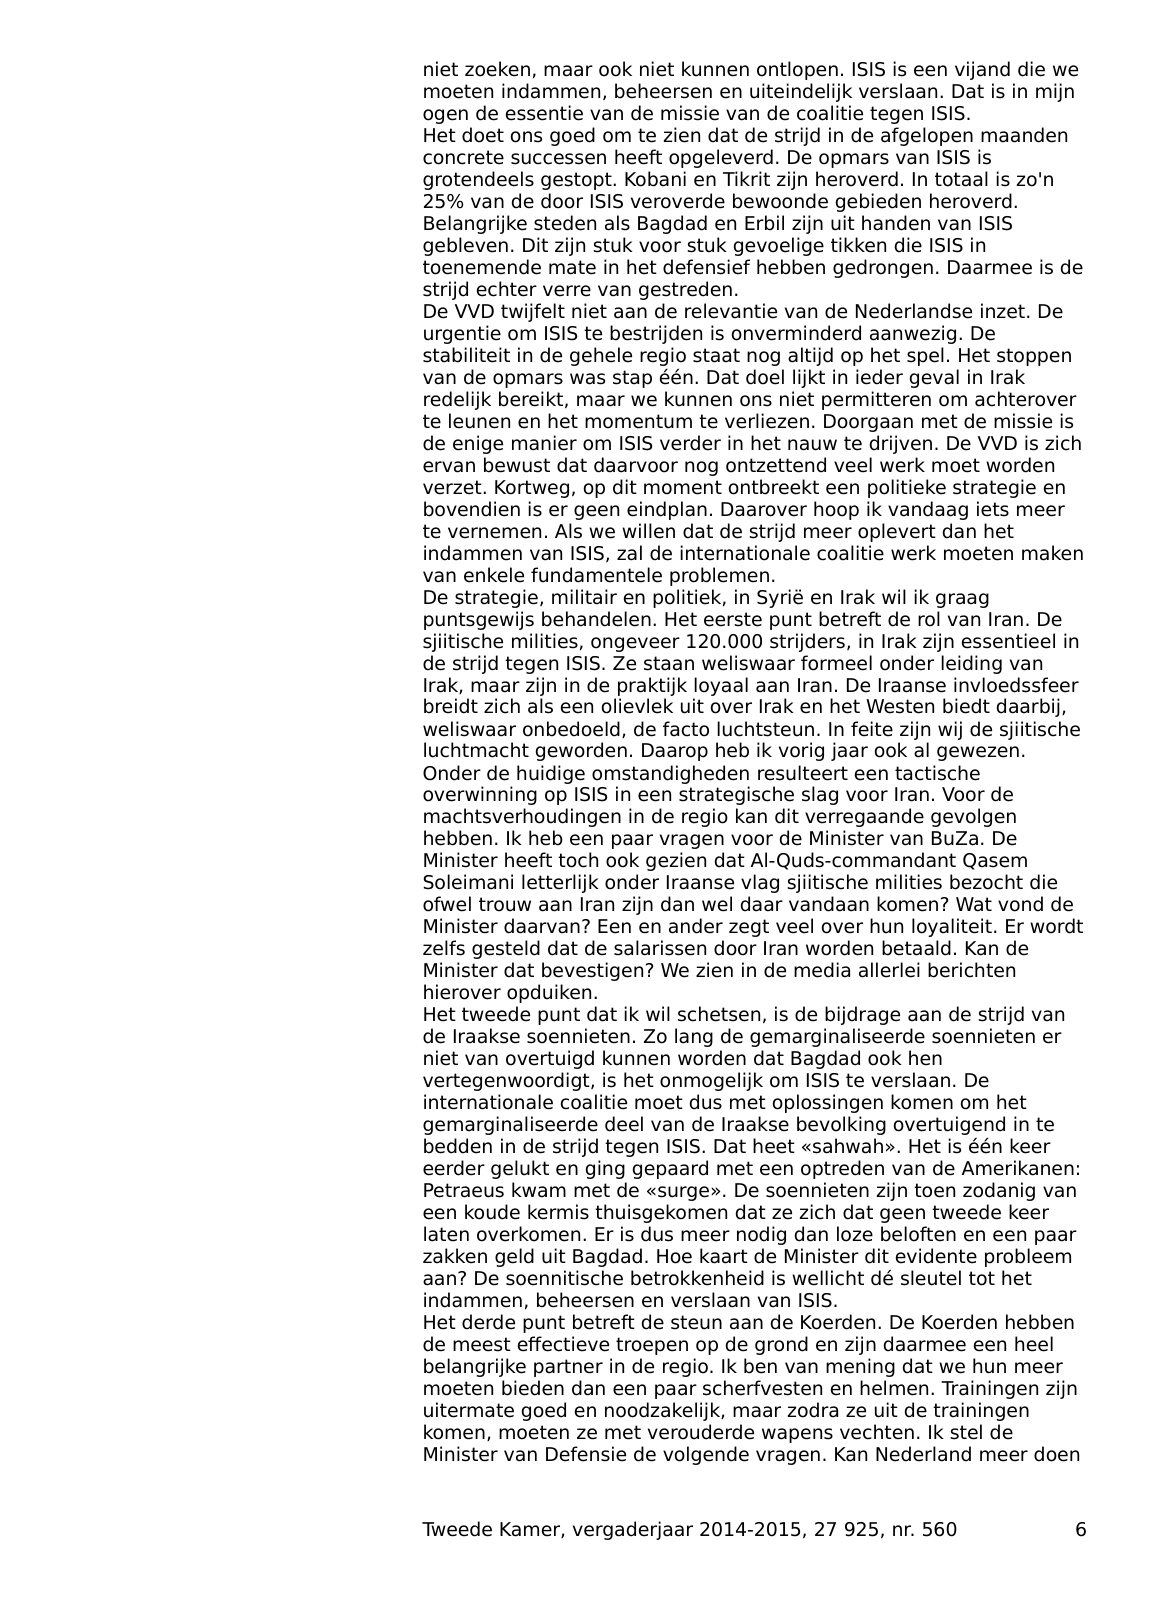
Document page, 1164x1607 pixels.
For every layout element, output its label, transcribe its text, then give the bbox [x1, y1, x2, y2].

text niet zoeken, maar ook niet kunnen ontlopen. ISIS is een vijand die we moeten indammen, beheersen en uiteindelijk verslaan. Dat is in mijn ogen de essentie van de missie van de coalitie tegen ISIS. [422, 59, 1087, 125]
text De strategie, militair en politiek, in Syrië en Irak wil ik graag puntsgewijs behandelen. Het eerste punt betreft de rol van Iran. De sjiitische milities, ongeveer 120.000 strijders, in Irak zijn essentieel in de strijd tegen ISIS. Ze staan weliswaar formeel onder leiding van Irak, maar zijn in de praktijk loyaal aan Iran. De Iraanse invloedssfeer breidt zich als een olievlek uit over Irak en het Westen biedt daarbij, weliswaar onbedoeld, de facto luchtsteun. In feite zijn wij de sjiitische luchtmacht geworden. Daarop heb ik vorig jaar ook al gewezen. Onder de huidige omstandigheden resulteert een tactische overwinning op ISIS in een strategische slag voor Iran. Voor de machtsverhoudingen in de regio kan dit verregaande gevolgen hebben. Ik heb een paar vragen voor de Minister van BuZa. De Minister heeft toch ook gezien dat Al-Quds-commandant Qasem Soleimani letterlijk onder Iraanse vlag sjiitische milities bezocht die ofwel trouw aan Iran zijn dan wel daar vandaan komen? Wat vond de Minister daarvan? Een en ander zegt veel over hun loyaliteit. Er wordt zelfs gesteld dat de salarissen door Iran worden betaald. Kan de Minister dat bevestigen? We zien in de media allerlei berichten hierover opduiken. [422, 587, 1087, 1004]
text Het tweede punt dat ik wil schetsen, is de bijdrage aan de strijd van de Iraakse soennieten. Zo lang de gemarginaliseerde soennieten er niet van overtuigd kunnen worden dat Bagdad ook hen vertegenwoordigt, is het onmogelijk om ISIS te verslaan. De internationale coalitie moet dus met oplossingen komen om het gemarginaliseerde deel van de Iraakse bevolking overtuigend in te bedden in de strijd tegen ISIS. Dat heet «sahwah». Het is één keer eerder gelukt en ging gepaard met een optreden van de Amerikanen: Petraeus kwam met de «surge». De soennieten zijn toen zodanig van een koude kermis thuisgekomen dat ze zich dat geen tweede keer laten overkomen. Er is dus meer nodig dan loze beloften en een paar zakken geld uit Bagdad. Hoe kaart de Minister dit evidente probleem aan? De soennitische betrokkenheid is wellicht dé sleutel tot het indammen, beheersen en verslaan van ISIS. [422, 1004, 1087, 1312]
text Het derde punt betreft de steun aan de Koerden. De Koerden hebben de meest effectieve troepen op de grond en zijn daarmee een heel belangrijke partner in de regio. Ik ben van mening dat we hun meer moeten bieden dan een paar scherfvesten en helmen. Trainingen zijn uitermate goed en noodzakelijk, maar zodra ze uit de trainingen komen, moeten ze met verouderde wapens vechten. Ik stel de Minister van Defensie de volgende vragen. Kan Nederland meer doen [422, 1312, 1087, 1466]
text De VVD twijfelt niet aan de relevantie van de Nederlandse inzet. De urgentie om ISIS te bestrijden is onverminderd aanwezig. De stabiliteit in de gehele regio staat nog altijd op het spel. Het stoppen van de opmars was stap één. Dat doel lijkt in ieder geval in Irak redelijk bereikt, maar we kunnen ons niet permitteren om achterover te leunen en het momentum te verliezen. Doorgaan met de missie is de enige manier om ISIS verder in het nauw te drijven. De VVD is zich ervan bewust dat daarvoor nog ontzettend veel werk moet worden verzet. Kortweg, op dit moment ontbreekt een politieke strategie en bovendien is er geen eindplan. Daarover hoop ik vandaag iets meer te vernemen. Als we willen dat de strijd meer oplevert dan het indammen van ISIS, zal de internationale coalitie werk moeten maken van enkele fundamentele problemen. [422, 301, 1087, 587]
text Het doet ons goed om te zien dat de strijd in de afgelopen maanden concrete successen heeft opgeleverd. De opmars van ISIS is grotendeels gestopt. Kobani en Tikrit zijn heroverd. In totaal is zo'n 25% van de door ISIS veroverde bewoonde gebieden heroverd. Belangrijke steden als Bagdad en Erbil zijn uit handen van ISIS gebleven. Dit zijn stuk voor stuk gevoelige tikken die ISIS in toenemende mate in het defensief hebben gedrongen. Daarmee is de strijd echter verre van gestreden. [422, 125, 1087, 301]
